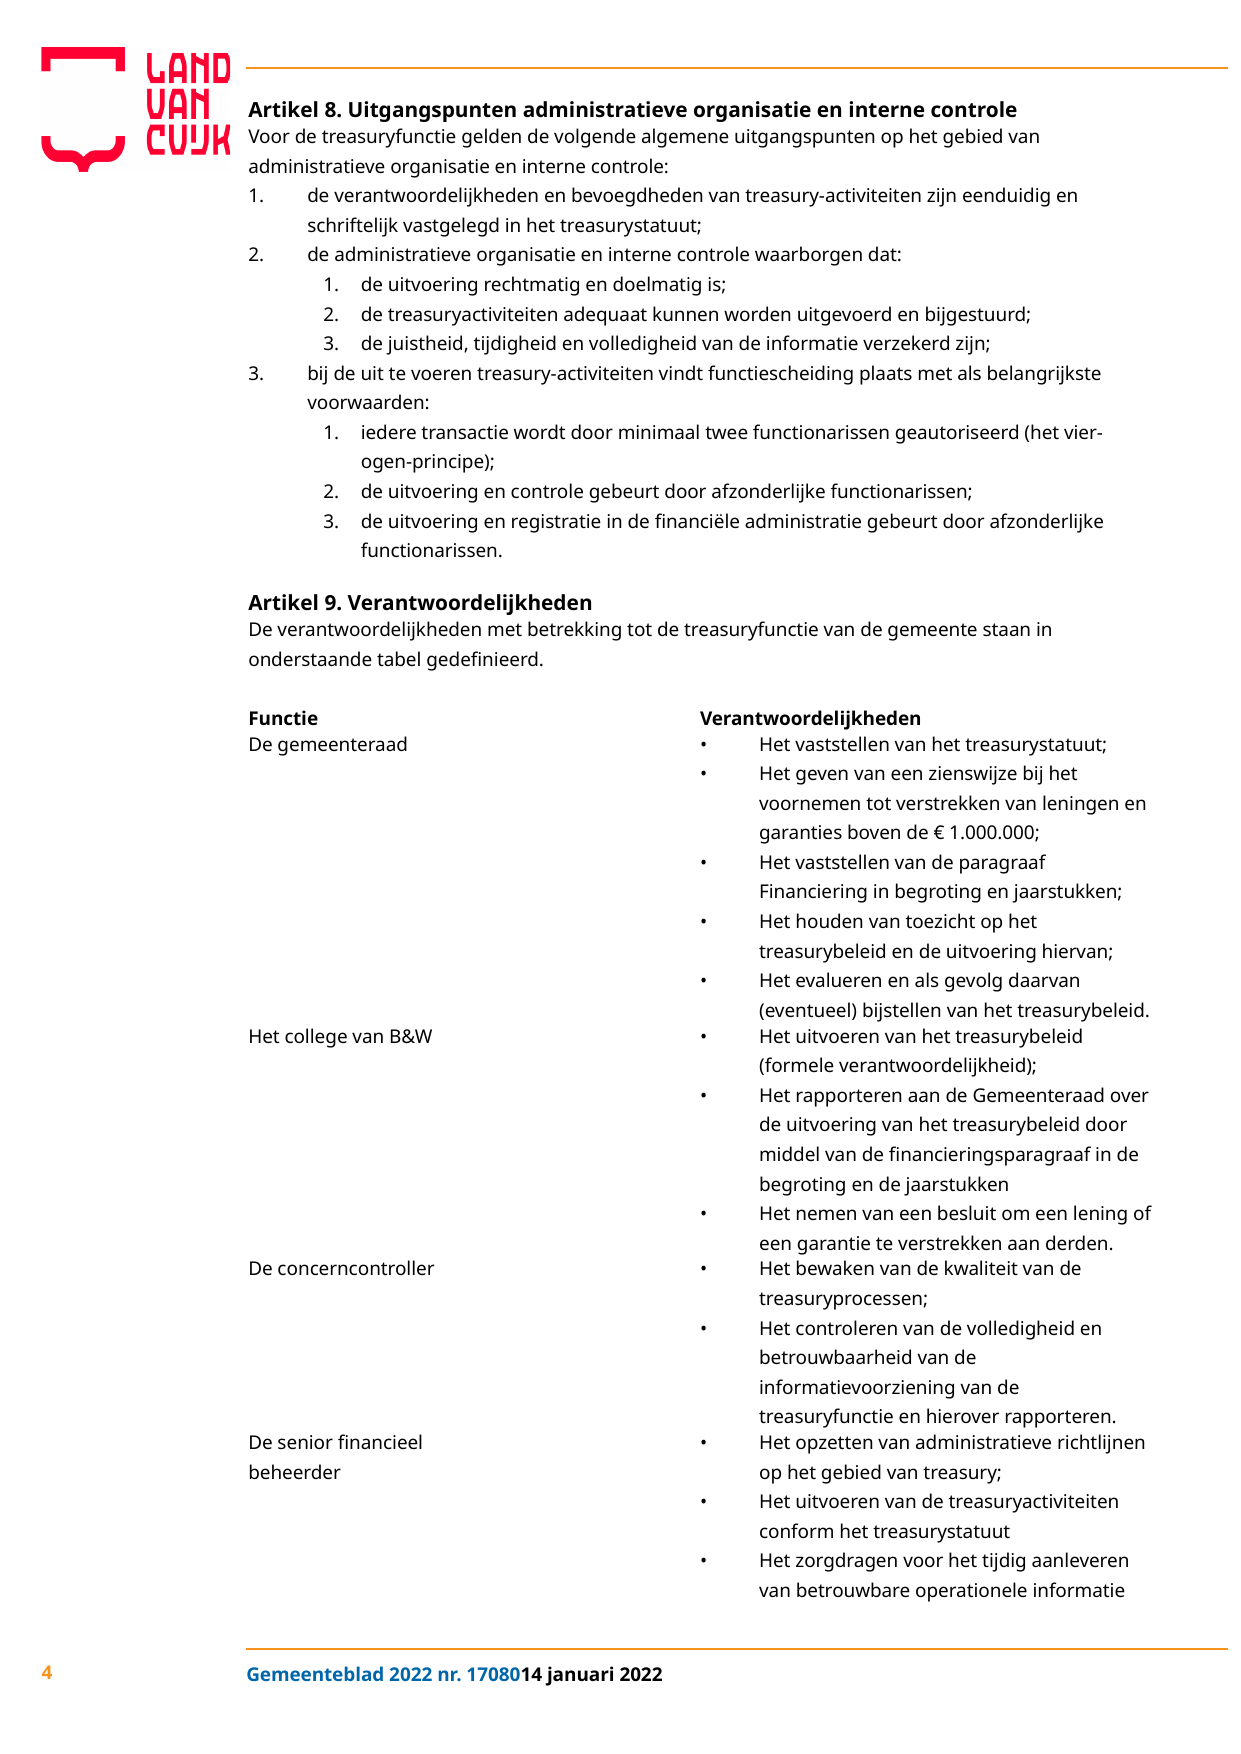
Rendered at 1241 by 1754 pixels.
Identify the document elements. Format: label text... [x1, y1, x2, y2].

table_cell Het uitvoeren van het treasurybeleid (formele verantwoordelijkheid); Het rapporteren aan de Gemeenteraad over de uitvoering van het treasurybeleid door middel van de financieringsparagraaf in de begroting en de jaarstukken Het nemen van een besluit om een lening of een garantie te verstrekken aan derden. [700, 1023, 1152, 1256]
list de treasuryactiviteiten adequaat kunnen worden uitgevoerd en bijgestuurd; [323, 301, 1152, 326]
text Artikel 8. Uitgangspunten administratieve organisatie en interne controle [248, 95, 1152, 123]
table_cell Het bewaken van de kwaliteit van de treasuryprocessen; Het controleren van de volledigheid en betrouwbaarheid van de informatievoorziening van de treasuryfunctie en hierover rapporteren. [700, 1256, 1152, 1429]
list de uitvoering en controle gebeurt door afzonderlijke functionarissen; [323, 478, 1152, 504]
list de juistheid, tijdigheid en volledigheid van de informatie verzekerd zijn; [323, 330, 1152, 356]
list de uitvoering en registratie in de financiële administratie gebeurt door afzonderlijke functionarissen. [323, 508, 1152, 563]
text Artikel 9. Verantwoordelijkheden [248, 588, 1152, 616]
table_cell De concerncontroller [248, 1256, 700, 1429]
table_cell De senior financieel beheerder [248, 1429, 700, 1603]
picture [41, 47, 231, 172]
text De verantwoordelijkheden met betrekking tot de treasuryfunctie van de gemeente staan in onderstaande tabel gedefinieerd. [248, 616, 1152, 672]
list de administratieve organisatie en interne controle waarborgen dat: [248, 242, 1152, 267]
table_cell De gemeenteraad [248, 731, 700, 1023]
list de uitvoering rechtmatig en doelmatig is; [323, 271, 1152, 297]
table_cell Het vaststellen van het treasurystatuut; Het geven van een zienswijze bij het voornemen tot verstrekken van leningen en garanties boven de € 1.000.000; Het vaststellen van de paragraaf Financiering in begroting en jaarstukken; Het houden van toezicht op het treasurybeleid en de uitvoering hiervan; Het evalueren en als gevolg daarvan (eventueel) bijstellen van het treasurybeleid. [700, 731, 1152, 1023]
table_header Functie [248, 705, 700, 731]
table_cell Het opzetten van administratieve richtlijnen op het gebied van treasury; Het uitvoeren van de treasuryactiviteiten conform het treasurystatuut Het zorgdragen voor het tijdig aanleveren van betrouwbare operationele informatie [700, 1429, 1152, 1603]
list bij de uit te voeren treasury-activiteiten vindt functiescheiding plaats met als belangrijkste voorwaarden: [248, 360, 1152, 415]
table_cell Het college van B&W [248, 1023, 700, 1256]
list iedere transactie wordt door minimaal twee functionarissen geautoriseerd (het vier-ogen-principe); [323, 419, 1152, 474]
list de verantwoordelijkheden en bevoegdheden van treasury-activiteiten zijn eenduidig en schriftelijk vastgelegd in het treasurystatuut; [248, 182, 1152, 238]
table_header Verantwoordelijkheden [700, 705, 1152, 731]
text Voor de treasuryfunctie gelden de volgende algemene uitgangspunten op het gebied van administratieve organisatie en interne controle: [248, 123, 1152, 178]
